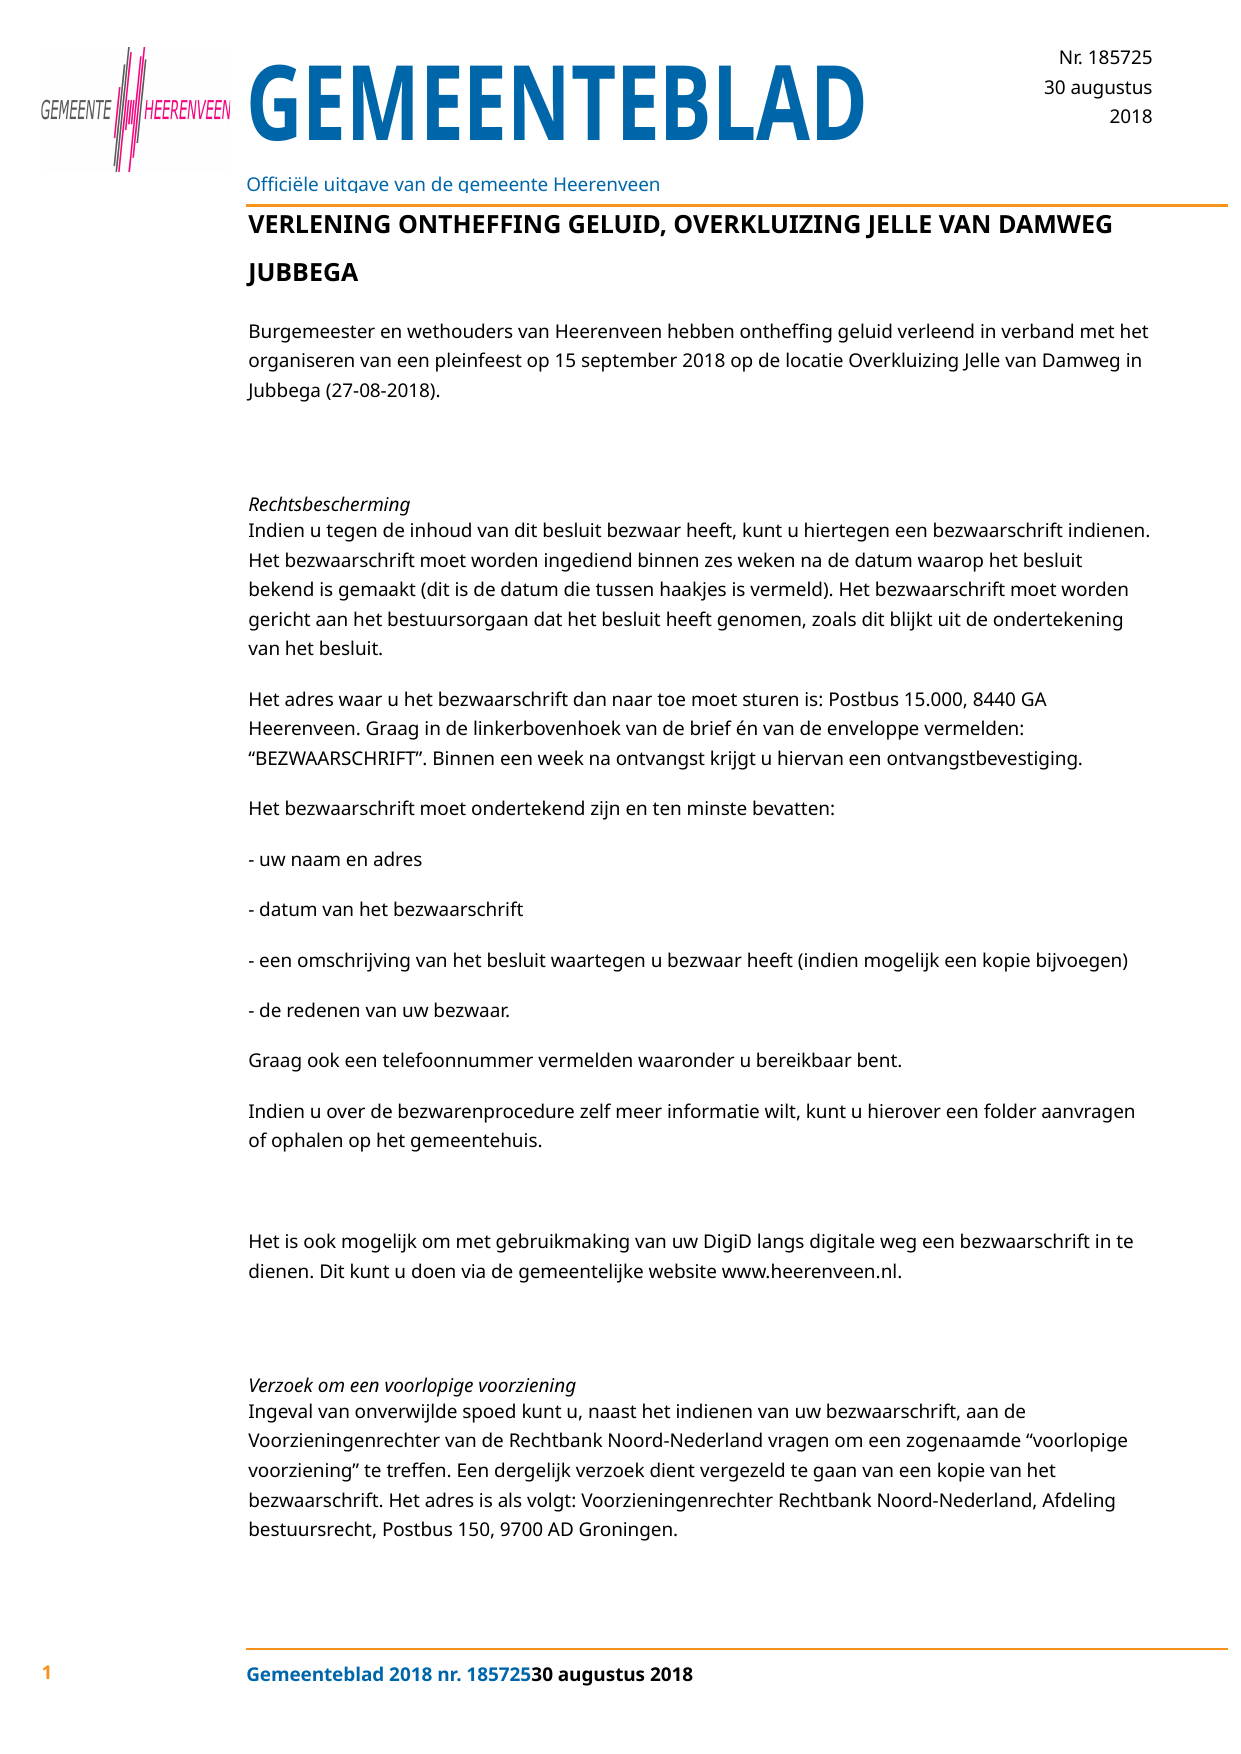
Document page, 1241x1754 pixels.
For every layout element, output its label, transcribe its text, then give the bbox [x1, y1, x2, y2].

text Het is ook mogelijk om met gebruikmaking van uw DigiD langs digitale weg een bezwaarschrift in te dienen. Dit kunt u doen via de gemeentelijke website www.heerenveen.nl. [248, 1228, 1152, 1284]
text Indien u over de bezwarenprocedure zelf meer informatie wilt, kunt u hierover een folder aanvragen of ophalen op het gemeentehuis. [248, 1098, 1152, 1153]
text Ingeval van onverwijlde spoed kunt u, naast het indienen van uw bezwaarschrift, aan de Voorzieningenrechter van de Rechtbank Noord-Nederland vragen om een zogenaamde “voorlopige voorziening” te treffen. Een dergelijk verzoek dient vergezeld te gaan van een kopie van het bezwaarschrift. Het adres is als volgt: Voorzieningenrechter Rechtbank Noord-Nederland, Afdeling bestuursrecht, Postbus 150, 9700 AD Groningen. [248, 1398, 1152, 1542]
text Burgemeester en wethouders van Heerenveen hebben ontheffing geluid verleend in verband met het organiseren van een pleinfeest op 15 september 2018 op de locatie Overkluizing Jelle van Damweg in Jubbega (27-08-2018). [248, 318, 1152, 403]
text - de redenen van uw bezwaar. [248, 997, 1152, 1023]
text - datum van het bezwaarschrift [248, 896, 1152, 922]
text Graag ook een telefoonnummer vermelden waaronder u bereikbaar bent. [248, 1048, 1152, 1073]
text - uw naam en adres [248, 846, 1152, 872]
text - een omschrijving van het besluit waartegen u bezwaar heeft (indien mogelijk een kopie bijvoegen) [248, 947, 1152, 972]
text Verzoek om een voorlopige voorziening [248, 1372, 1152, 1398]
text Het adres waar u het bezwaarschrift dan naar toe moet sturen is: Postbus 15.000, 8440 GA Heerenveen. Graag in de linkerbovenhoek van de brief én van de enveloppe vermelden: “BEZWAARSCHRIFT”. Binnen een week na ontvangst krijgt u hiervan een ontvangstbevestiging. [248, 686, 1152, 771]
text Indien u tegen de inhoud van dit besluit bezwaar heeft, kunt u hiertegen een bezwaarschrift indienen. Het bezwaarschrift moet worden ingediend binnen zes weken na de datum waarop het besluit bekend is gemaakt (dit is de datum die tussen haakjes is vermeld). Het bezwaarschrift moet worden gericht aan het bestuursorgaan dat het besluit heeft genomen, zoals dit blijkt uit de ondertekening van het besluit. [248, 517, 1152, 661]
picture [41, 47, 231, 172]
text Het bezwaarschrift moet ondertekend zijn en ten minste bevatten: [248, 796, 1152, 821]
text VERLENING ONTHEFFING GELUID, OVERKLUIZING JELLE VAN DAMWEG JUBBEGA [248, 207, 1152, 288]
text Rechtsbescherming [248, 491, 1152, 517]
